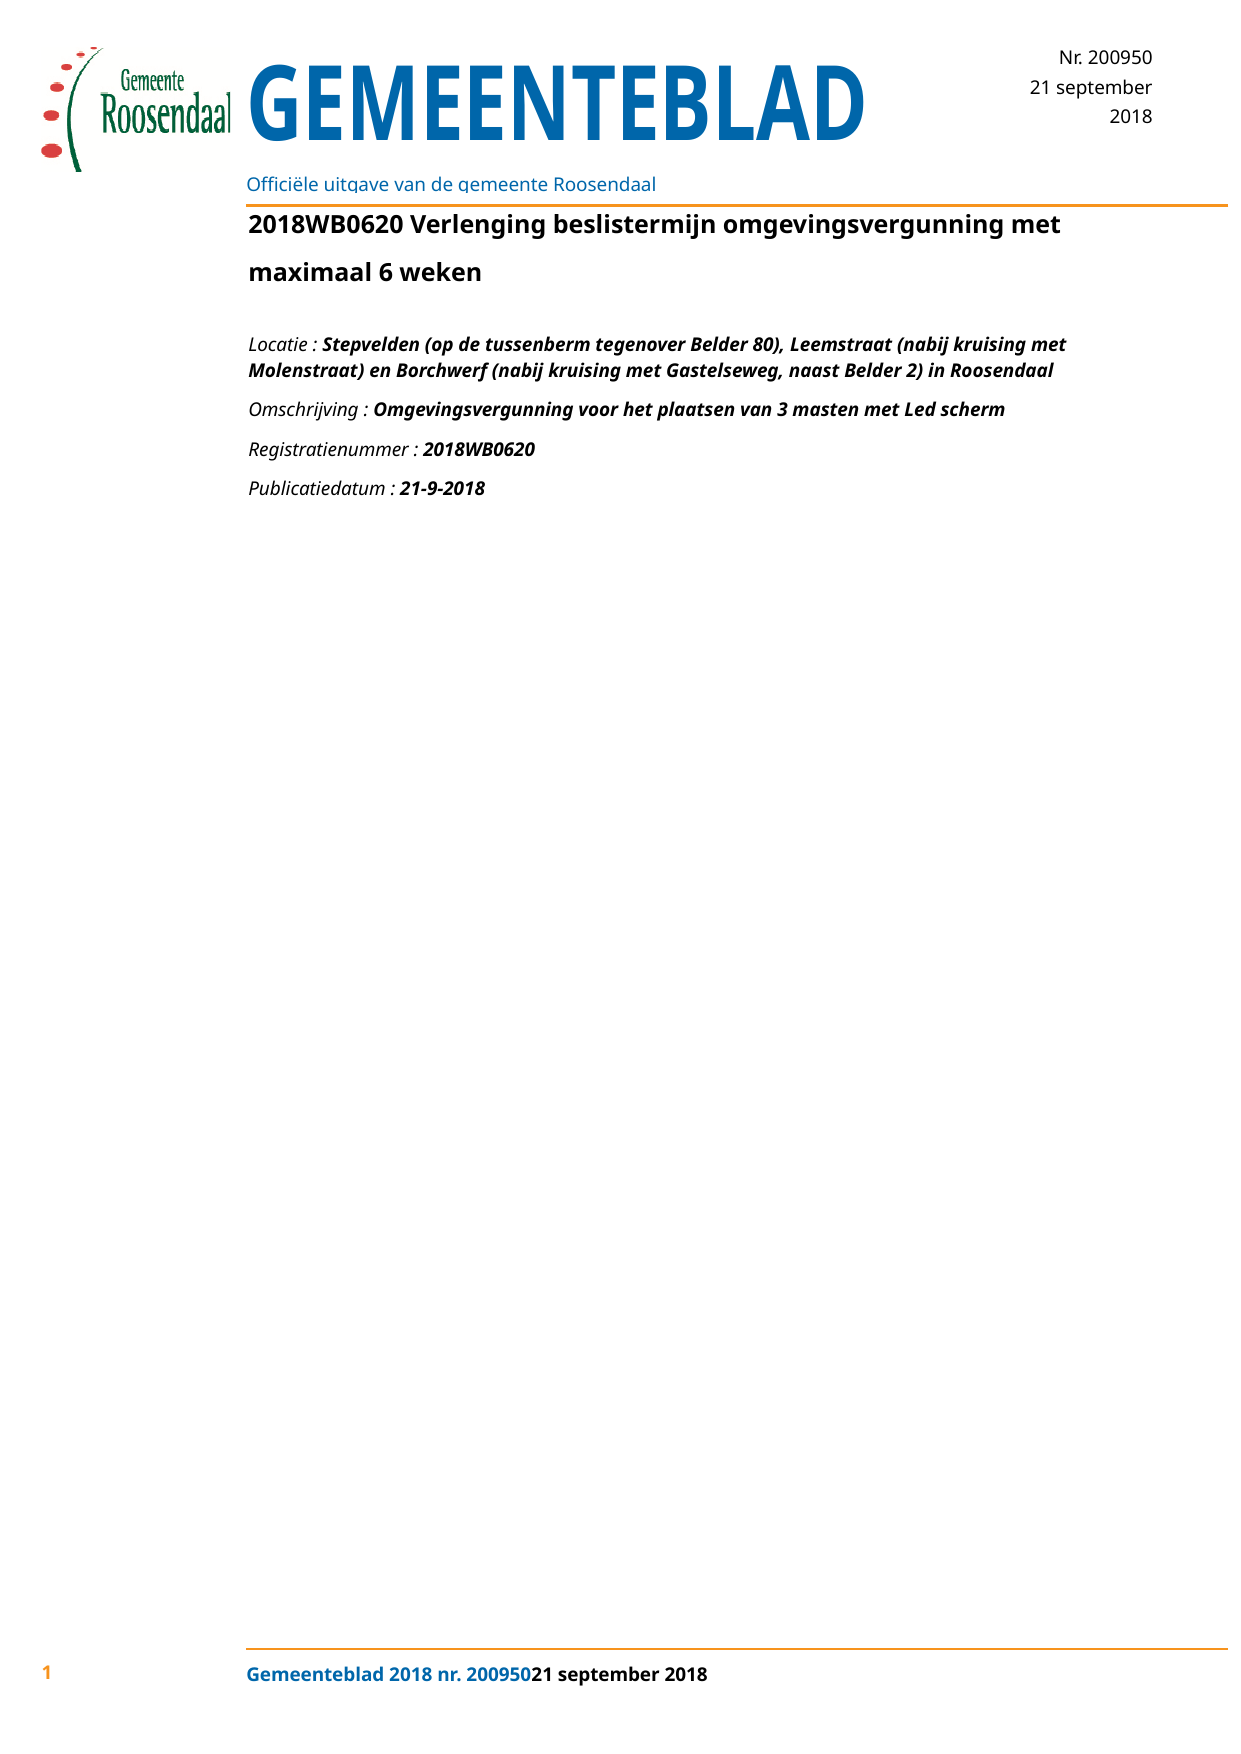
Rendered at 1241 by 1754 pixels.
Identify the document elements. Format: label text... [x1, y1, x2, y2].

text Registratienummer : 2018WB0620 [248, 436, 1152, 461]
text Omschrijving : Omgevingsvergunning voor het plaatsen van 3 masten met Led scherm [248, 396, 1152, 422]
text Publicatiedatum : 21-9-2018 [248, 475, 1152, 501]
text Locatie : Stepvelden (op de tussenberm tegenover Belder 80), Leemstraat (nabij kruising met Molenstraat) en Borchwerf (nabij kruising met Gastelseweg, naast Belder 2) in Roosendaal [248, 331, 1152, 383]
text 2018WB0620 Verlenging beslistermijn omgevingsvergunning met maximaal 6 weken [248, 207, 1152, 288]
picture [41, 47, 231, 172]
